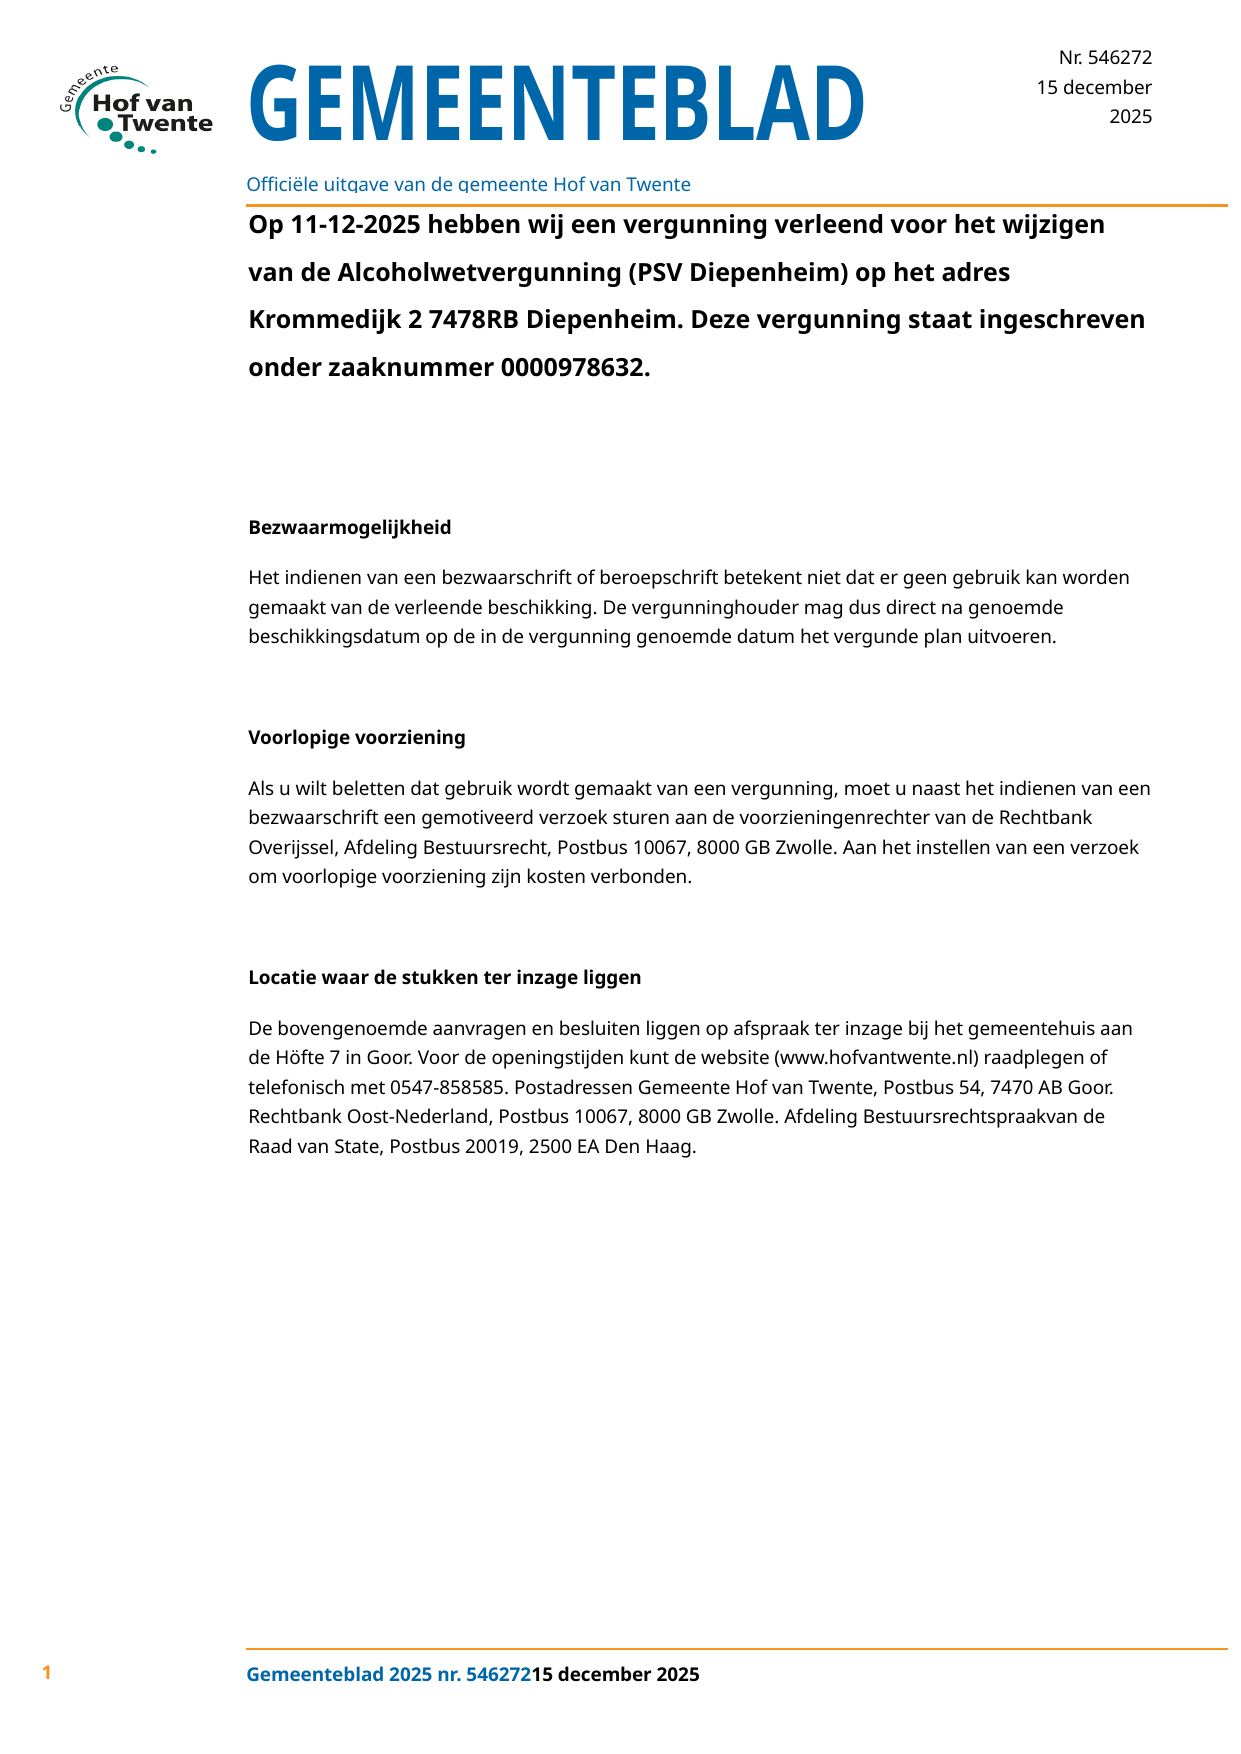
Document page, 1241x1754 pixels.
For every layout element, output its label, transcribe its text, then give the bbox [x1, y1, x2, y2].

picture [41, 47, 231, 172]
text Het indienen van een bezwaarschrift of beroepschrift betekent niet dat er geen gebruik kan worden gemaakt van de verleende beschikking. De vergunninghouder mag dus direct na genoemde beschikkingsdatum op de in de vergunning genoemde datum het vergunde plan uitvoeren. [248, 564, 1152, 649]
text Op 11-12-2025 hebben wij een vergunning verleend voor het wijzigen van de Alcoholwetvergunning (PSV Diepenheim) op het adres Krommedijk 2 7478RB Diepenheim. Deze vergunning staat ingeschreven onder zaaknummer 0000978632. [248, 207, 1152, 384]
text Bezwaarmogelijkheid [248, 514, 1152, 540]
text De bovengenoemde aanvragen en besluiten liggen op afspraak ter inzage bij het gemeentehuis aan de Höfte 7 in Goor. Voor de openingstijden kunt de website (www.hofvantwente.nl) raadplegen of telefonisch met 0547-858585. Postadressen Gemeente Hof van Twente, Postbus 54, 7470 AB Goor. Rechtbank Oost-Nederland, Postbus 10067, 8000 GB Zwolle. Afdeling Bestuursrechtspraakvan de Raad van State, Postbus 20019, 2500 EA Den Haag. [248, 1015, 1152, 1159]
text Voorlopige voorziening [248, 724, 1152, 750]
text Als u wilt beletten dat gebruik wordt gemaakt van een vergunning, moet u naast het indienen van een bezwaarschrift een gemotiveerd verzoek sturen aan de voorzieningenrechter van de Rechtbank Overijssel, Afdeling Bestuursrecht, Postbus 10067, 8000 GB Zwolle. Aan het instellen van een verzoek om voorlopige voorziening zijn kosten verbonden. [248, 775, 1152, 889]
text Locatie waar de stukken ter inzage liggen [248, 964, 1152, 990]
